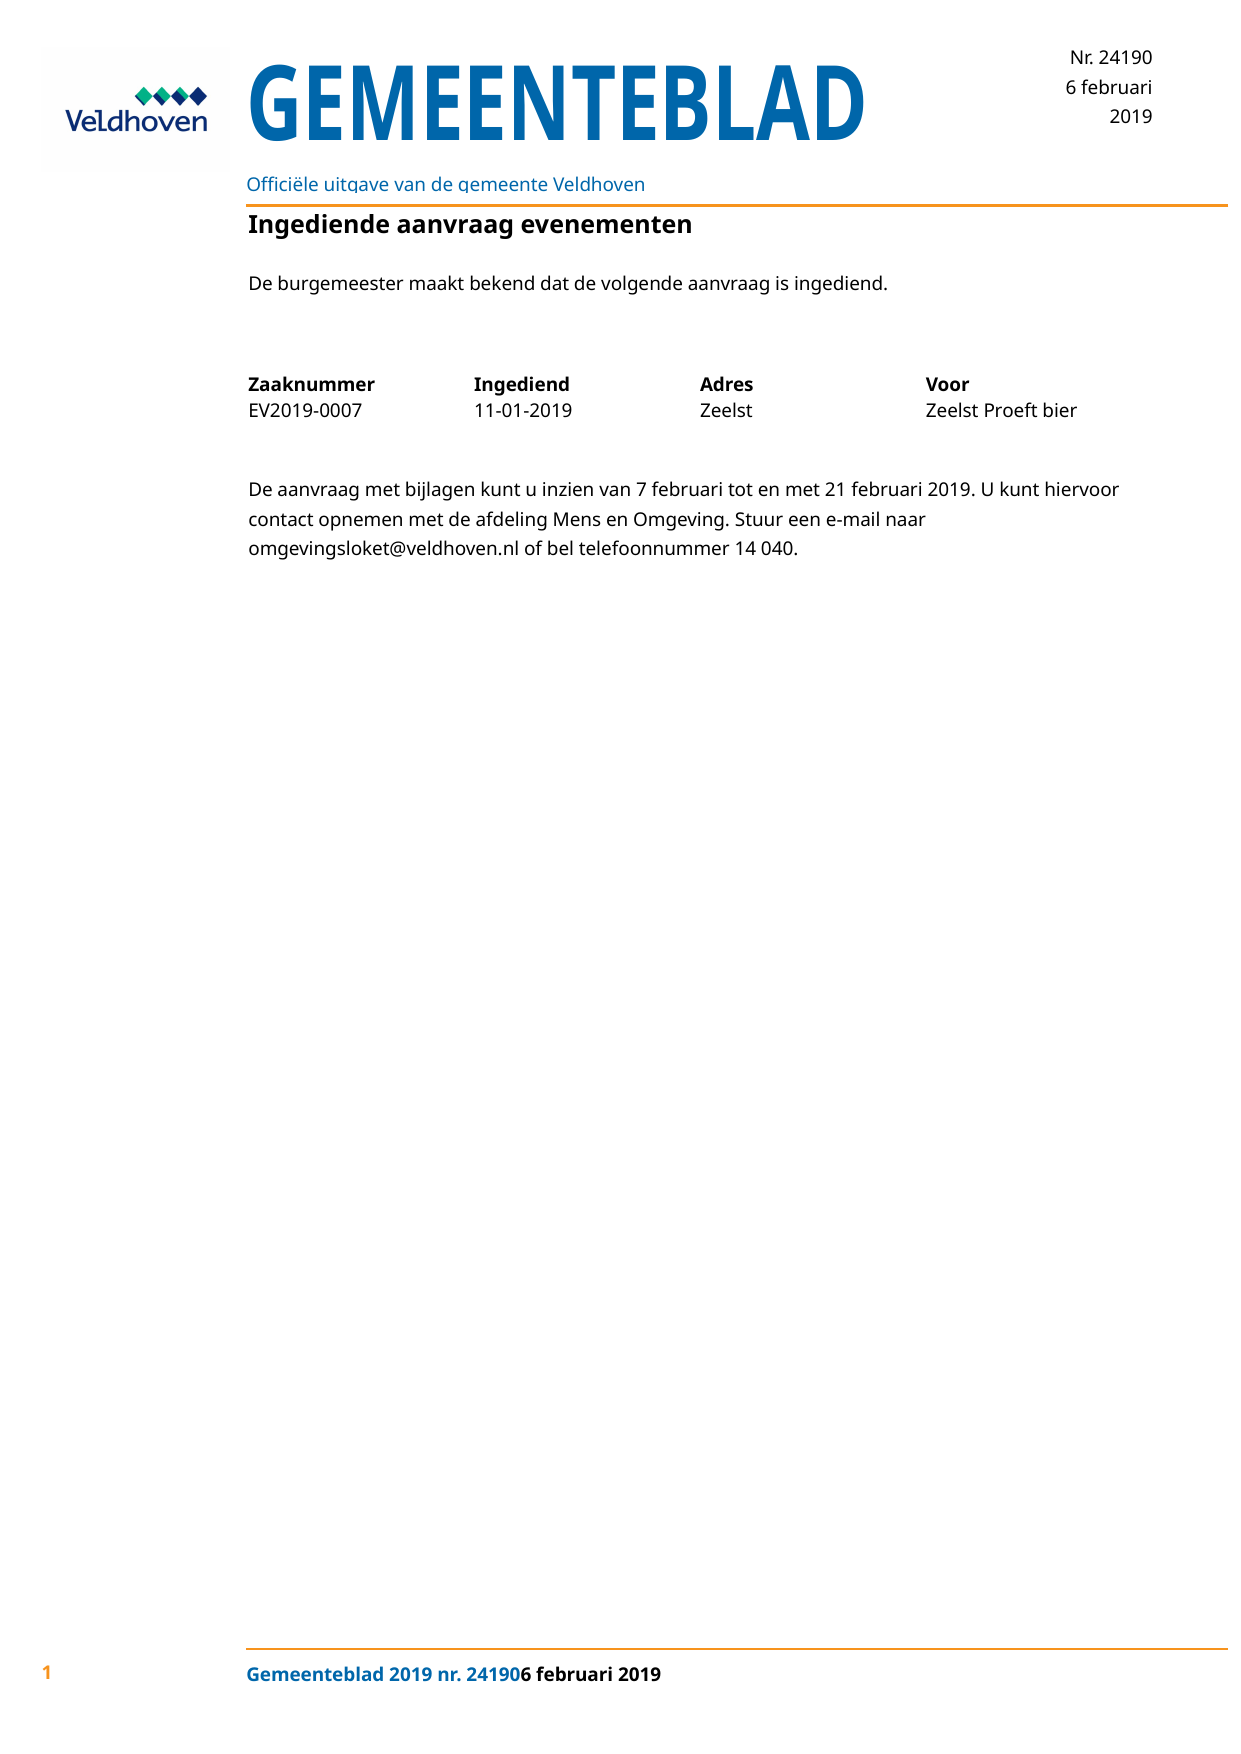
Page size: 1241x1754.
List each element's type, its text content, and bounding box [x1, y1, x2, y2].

table_header Adres [700, 371, 926, 397]
table_cell Zeelst [700, 397, 926, 423]
table_cell Zeelst Proeft bier [926, 397, 1152, 423]
table_header Ingediend [474, 371, 700, 397]
text De aanvraag met bijlagen kunt u inzien van 7 februari tot en met 21 februari 2019. U kunt hiervoor contact opnemen met de afdeling Mens en Omgeving. Stuur een e-mail naar omgevingsloket@veldhoven.nl of bel telefoonnummer 14 040. [248, 476, 1152, 561]
table_header Voor [926, 371, 1152, 397]
text De burgemeester maakt bekend dat de volgende aanvraag is ingediend. [248, 270, 1152, 296]
table_cell EV2019-0007 [248, 397, 474, 423]
table_cell 11-01-2019 [474, 397, 700, 423]
picture [41, 47, 231, 172]
text Ingediende aanvraag evenementen [248, 207, 1152, 241]
table_header Zaaknummer [248, 371, 474, 397]
